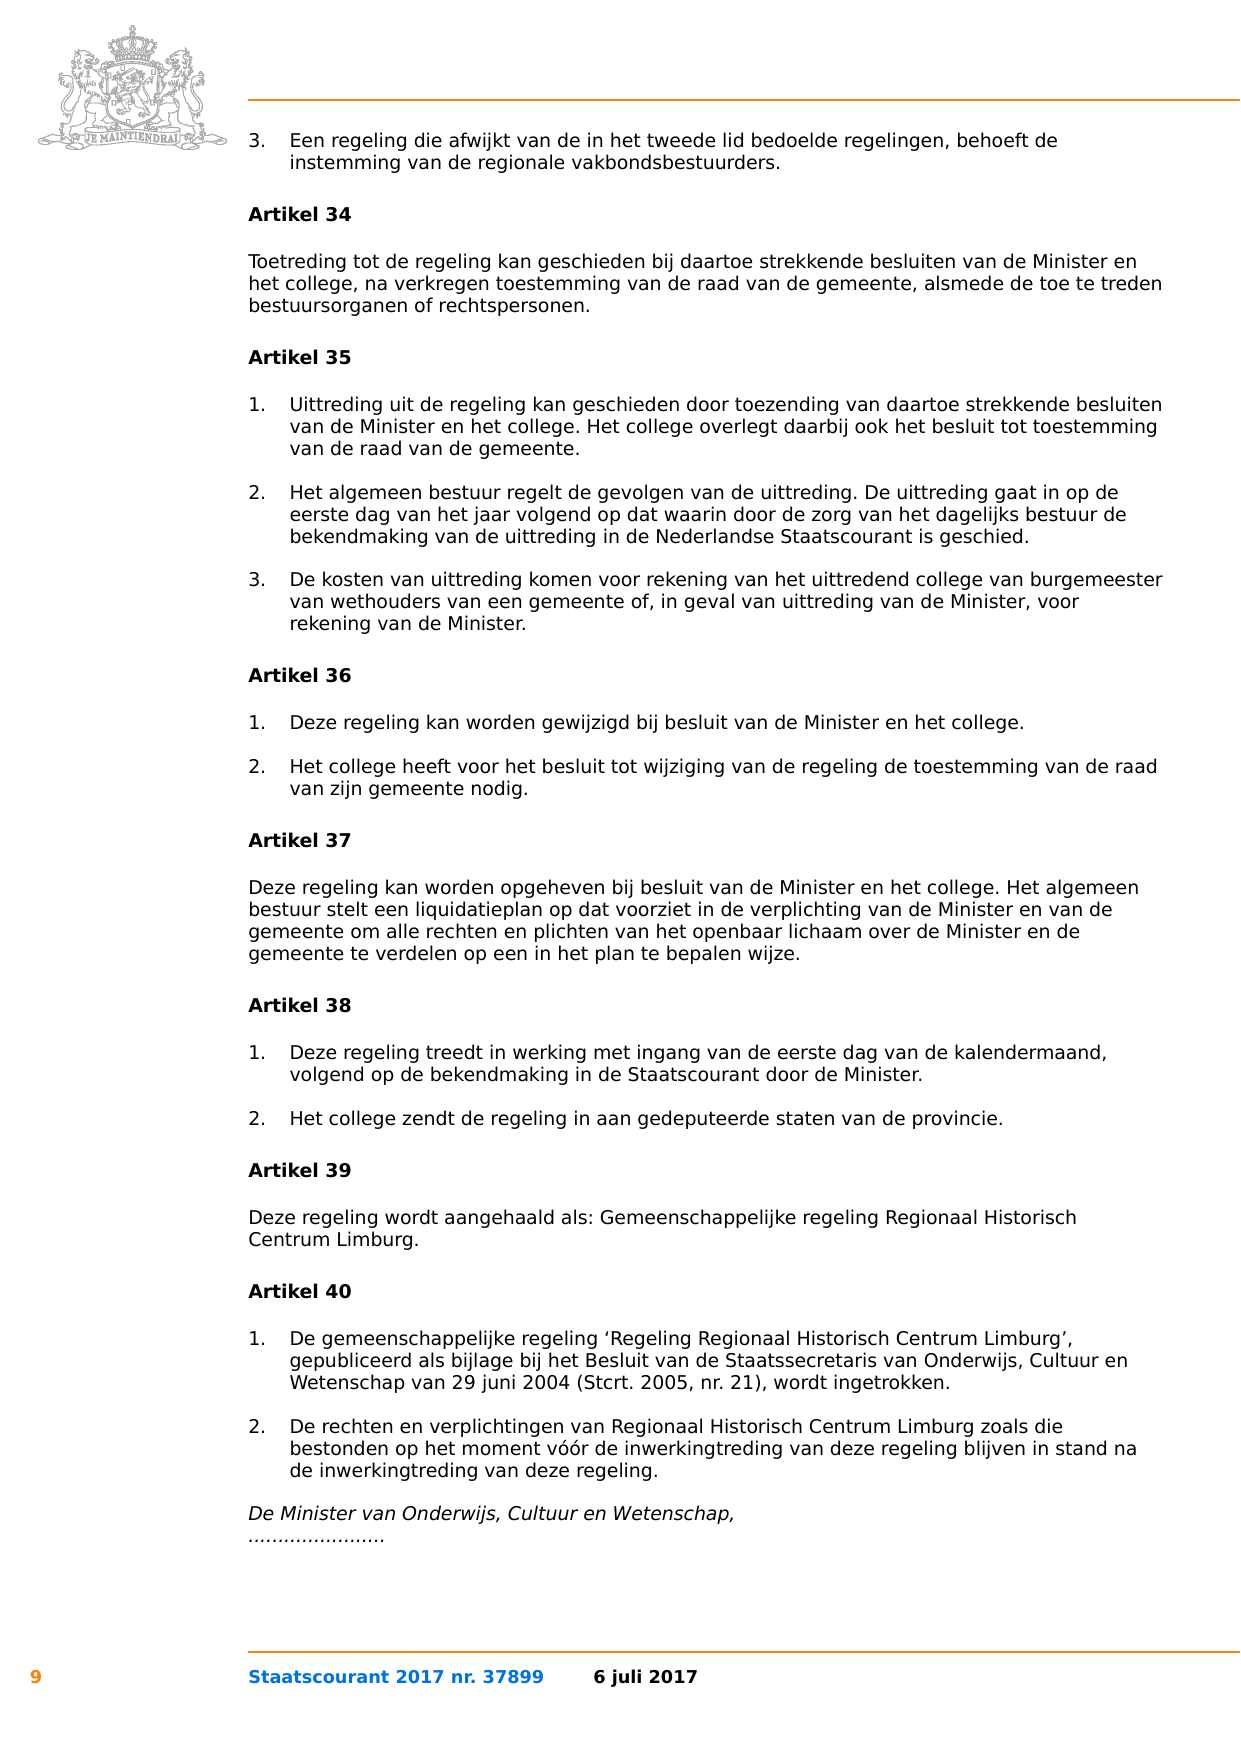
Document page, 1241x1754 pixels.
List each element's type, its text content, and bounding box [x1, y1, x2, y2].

text De Minister van Onderwijs, Cultuur en Wetenschap, ....................... [248, 1503, 1163, 1569]
text 2. Het algemeen bestuur regelt de gevolgen van de uittreding. De uittreding gaat in op de eerste dag van het jaar volgend op dat waarin door de zorg van het dagelijks bestuur de bekendmaking van de uittreding in de Nederlandse Staatscourant is geschied. [248, 482, 1163, 547]
text Toetreding tot de regeling kan geschieden bij daartoe strekkende besluiten van de Minister en het college, na verkregen toestemming van de raad van de gemeente, alsmede de toe te treden bestuursorganen of rechtspersonen. [248, 251, 1163, 317]
subtitle Artikel 40 [248, 1281, 1163, 1303]
text 1. Deze regeling treedt in werking met ingang van de eerste dag van de kalendermaand, volgend op de bekendmaking in de Staatscourant door de Minister. [248, 1042, 1163, 1086]
text 2. Het college heeft voor het besluit tot wijziging van de regeling de toestemming van de raad van zijn gemeente nodig. [248, 756, 1163, 800]
subtitle Artikel 36 [248, 665, 1163, 687]
text Deze regeling wordt aangehaald als: Gemeenschappelijke regeling Regionaal Historisch Centrum Limburg. [248, 1207, 1163, 1251]
text 3. De kosten van uittreding komen voor rekening van het uittredend college van burgemeester van wethouders van een gemeente of, in geval van uittreding van de Minister, voor rekening van de Minister. [248, 569, 1163, 635]
subtitle Artikel 37 [248, 830, 1163, 852]
subtitle Artikel 34 [248, 204, 1163, 226]
subtitle Artikel 39 [248, 1160, 1163, 1182]
text 3. Een regeling die afwijkt van de in het tweede lid bedoelde regelingen, behoeft de instemming van de regionale vakbondsbestuurders. [248, 130, 1163, 174]
text 2. Het college zendt de regeling in aan gedeputeerde staten van de provincie. [248, 1108, 1163, 1130]
text 1. De gemeenschappelijke regeling ‘Regeling Regionaal Historisch Centrum Limburg’, gepubliceerd als bijlage bij het Besluit van de Staatssecretaris van Onderwijs, Cultuur en Wetenschap van 29 juni 2004 (Stcrt. 2005, nr. 21), wordt ingetrokken. [248, 1328, 1163, 1394]
text 1. Deze regeling kan worden gewijzigd bij besluit van de Minister en het college. [248, 712, 1163, 734]
text Deze regeling kan worden opgeheven bij besluit van de Minister en het college. Het algemeen bestuur stelt een liquidatieplan op dat voorziet in de verplichting van de Minister en van de gemeente om alle rechten en plichten van het openbaar lichaam over de Minister en de gemeente te verdelen op een in het plan te bepalen wijze. [248, 877, 1163, 965]
subtitle Artikel 38 [248, 995, 1163, 1017]
picture [38, 25, 227, 150]
subtitle Artikel 35 [248, 347, 1163, 369]
text 1. Uittreding uit de regeling kan geschieden door toezending van daartoe strekkende besluiten van de Minister en het college. Het college overlegt daarbij ook het besluit tot toestemming van de raad van de gemeente. [248, 394, 1163, 460]
text 2. De rechten en verplichtingen van Regionaal Historisch Centrum Limburg zoals die bestonden op het moment vóór de inwerkingtreding van deze regeling blijven in stand na de inwerkingtreding van deze regeling. [248, 1416, 1163, 1481]
